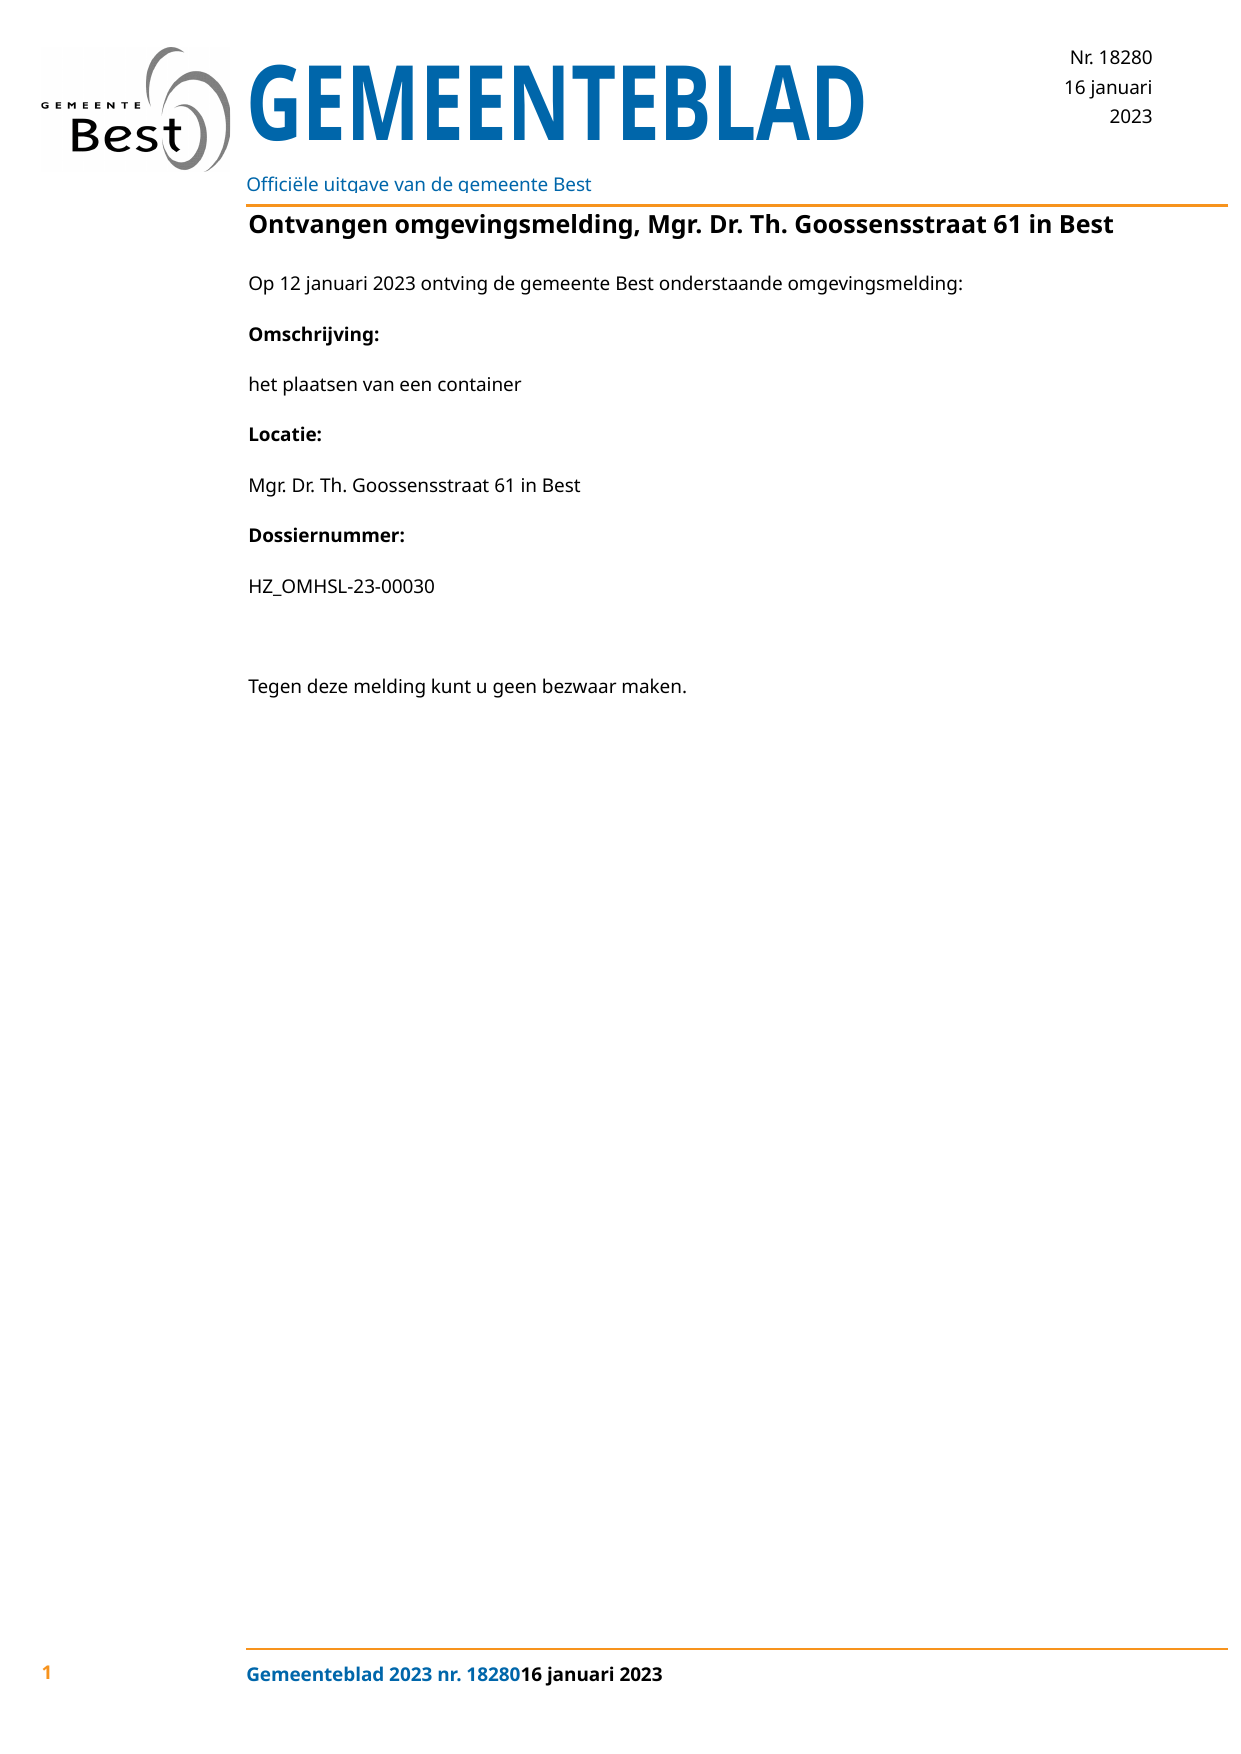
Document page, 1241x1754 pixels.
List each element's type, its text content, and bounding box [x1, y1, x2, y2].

text Dossiernummer: [248, 522, 1152, 548]
picture [41, 47, 231, 172]
text het plaatsen van een container [248, 371, 1152, 397]
text HZ_OMHSL-23-00030 [248, 573, 1152, 598]
text Mgr. Dr. Th. Goossensstraat 61 in Best [248, 472, 1152, 498]
text Tegen deze melding kunt u geen bezwaar maken. [248, 674, 1152, 699]
text Op 12 januari 2023 ontving de gemeente Best onderstaande omgevingsmelding: [248, 270, 1152, 296]
text Locatie: [248, 422, 1152, 447]
text Ontvangen omgevingsmelding, Mgr. Dr. Th. Goossensstraat 61 in Best [248, 207, 1152, 241]
text Omschrijving: [248, 321, 1152, 346]
